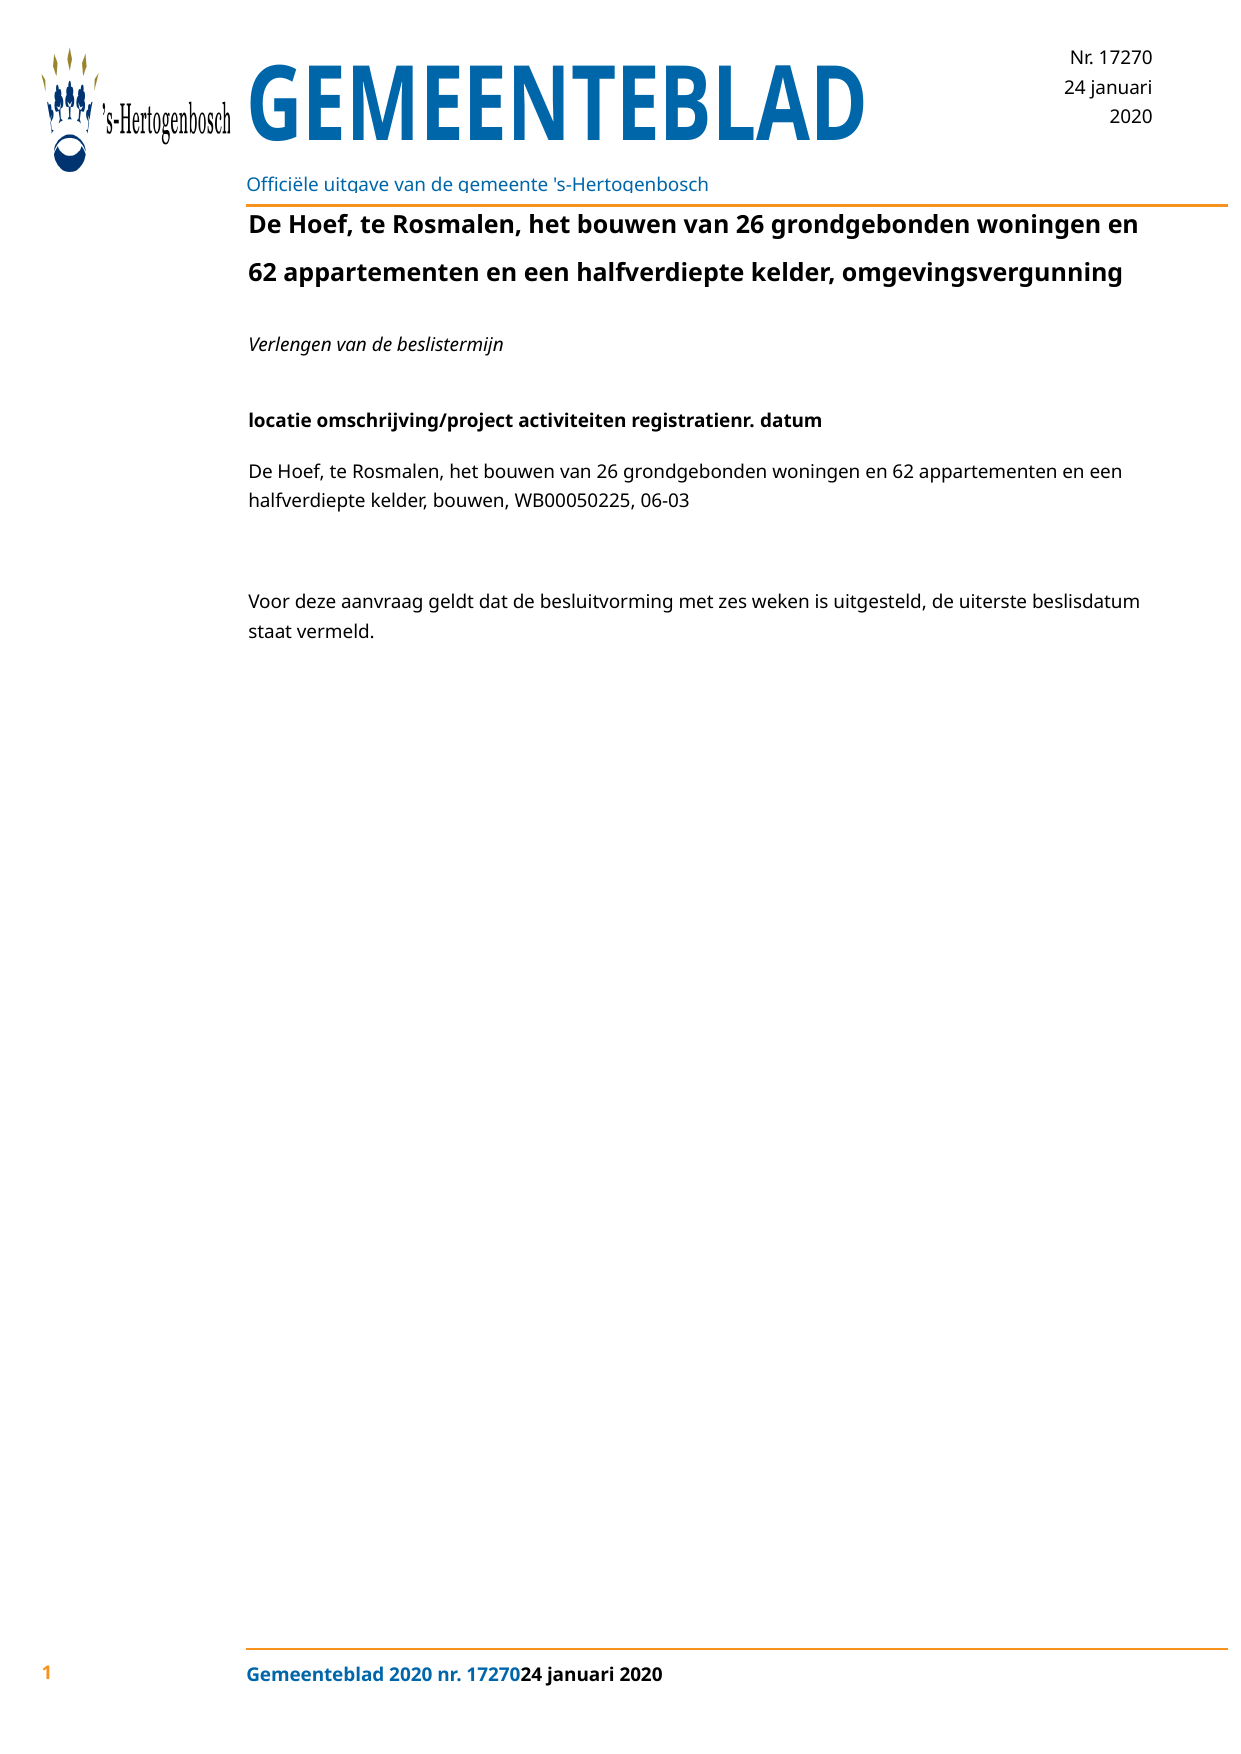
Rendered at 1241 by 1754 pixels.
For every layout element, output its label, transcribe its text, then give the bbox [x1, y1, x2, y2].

text De Hoef, te Rosmalen, het bouwen van 26 grondgebonden woningen en 62 appartementen en een halfverdiepte kelder, omgevingsvergunning [248, 207, 1152, 288]
text Voor deze aanvraag geldt dat de besluitvorming met zes weken is uitgesteld, de uiterste beslisdatum staat vermeld. [248, 588, 1152, 644]
picture [41, 47, 231, 172]
text locatie omschrijving/project activiteiten registratienr. datum [248, 408, 1152, 433]
text Verlengen van de beslistermijn [248, 331, 1152, 357]
text De Hoef, te Rosmalen, het bouwen van 26 grondgebonden woningen en 62 appartementen en een halfverdiepte kelder, bouwen, WB00050225, 06-03 [248, 458, 1152, 513]
